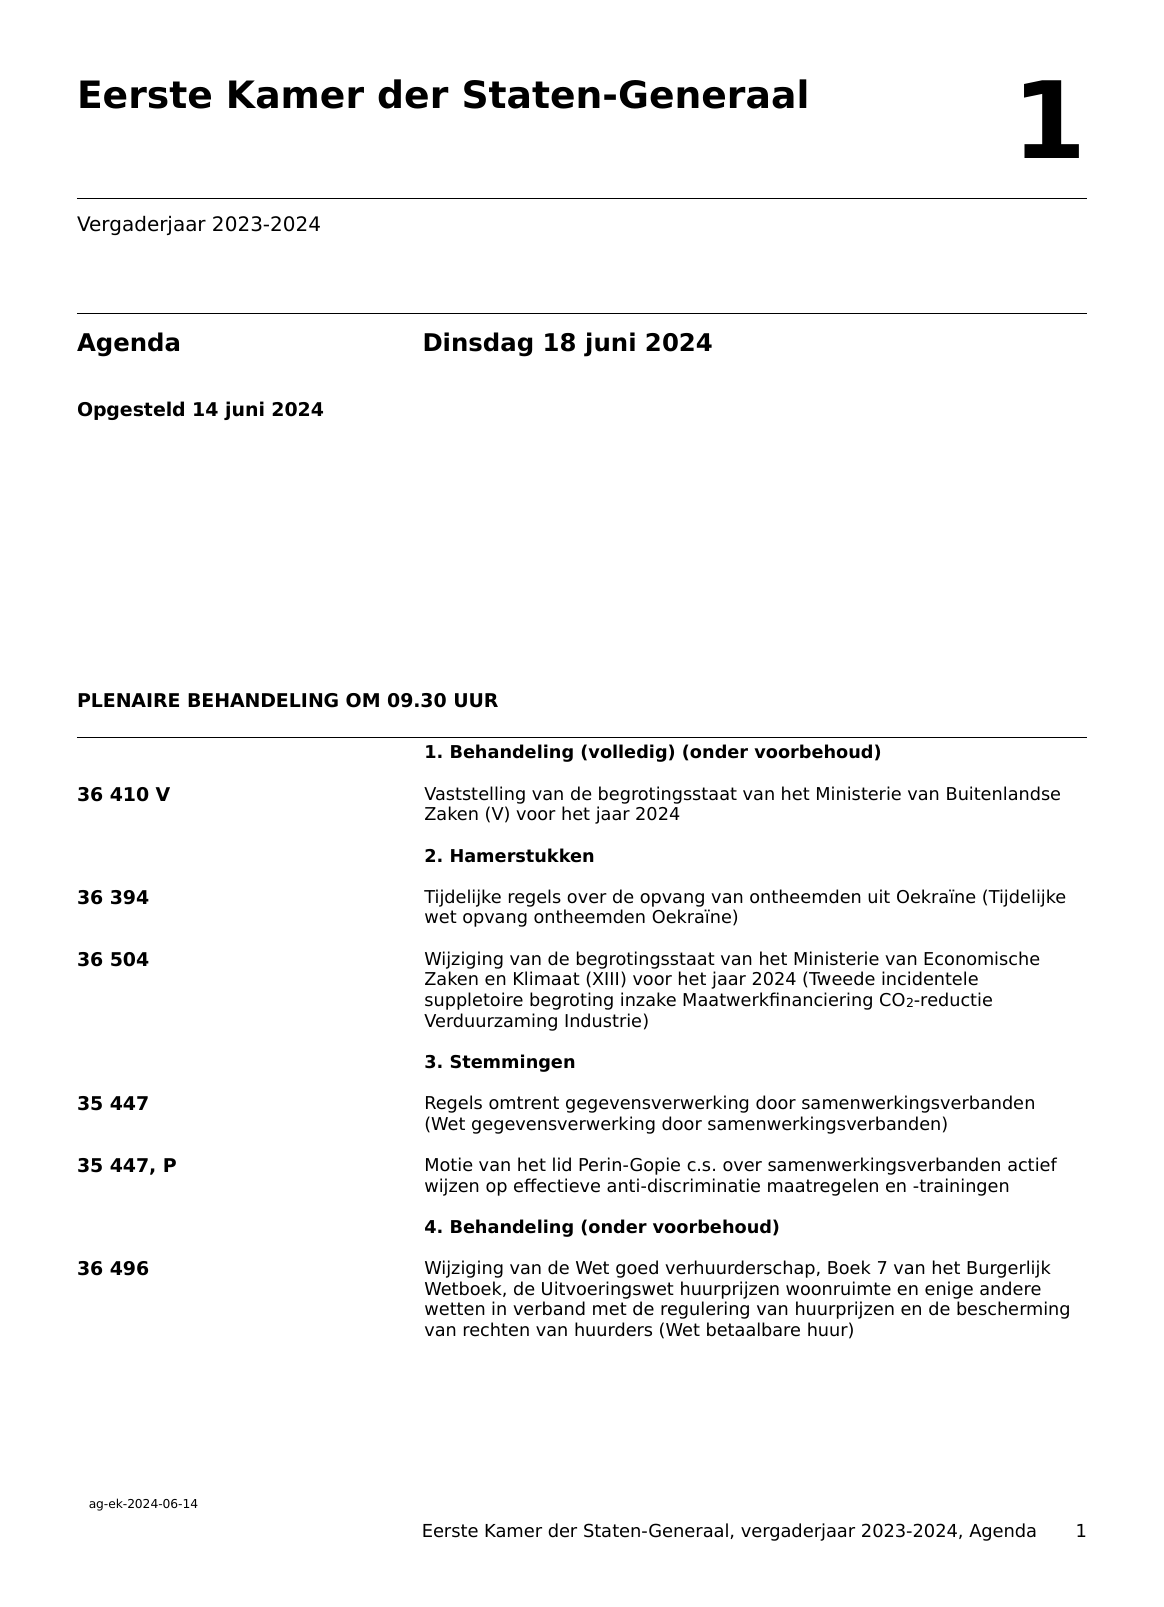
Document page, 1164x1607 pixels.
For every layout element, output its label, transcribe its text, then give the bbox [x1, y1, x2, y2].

table_cell [418, 1073, 1087, 1093]
table_cell [401, 928, 418, 949]
table_cell Motie van het lid Perin-Gopie c.s. over samenwerkingsverbanden actief wijzen op effectieve anti-discriminatie maatregelen en -trainingen [418, 1155, 1087, 1196]
table_cell [401, 887, 418, 928]
table_cell [401, 1258, 418, 1341]
table_cell 4. Behandeling (onder voorbehoud) [418, 1217, 1087, 1237]
table_cell [77, 1031, 401, 1052]
table_cell 2. Hamerstukken [418, 846, 1087, 866]
table_cell [77, 825, 401, 846]
table_cell [77, 928, 401, 949]
table_cell [418, 866, 1087, 887]
table_cell [401, 1052, 418, 1072]
table_cell Regels omtrent gegevensverwerking door samenwerkingsverbanden (Wet gegevensverwerking door samenwerkingsverbanden) [418, 1093, 1087, 1134]
table_header Eerste Kamer der Staten-Generaal [77, 59, 886, 198]
table_cell 35 447, P [77, 1155, 401, 1196]
table_cell 36 496 [77, 1258, 401, 1341]
table_cell Wijziging van de begrotingsstaat van het Ministerie van Economische Zaken en Klimaat (XIII) voor het jaar 2024 (Tweede incidentele suppletoire begroting inzake Maatwerkfinanciering CO2-reductie Verduurzaming Industrie) [418, 949, 1087, 1031]
table_cell 36 394 [77, 887, 401, 928]
table_header 1 [886, 59, 1087, 198]
table_header [77, 738, 401, 763]
text ag-ek-2024-06-14 [88, 1497, 323, 1511]
table_cell [77, 866, 401, 887]
table_cell [77, 1134, 401, 1155]
table_cell [77, 1196, 401, 1217]
table_cell [401, 1196, 418, 1217]
table_cell [77, 1052, 401, 1072]
table_header [401, 738, 418, 763]
table_cell [77, 1238, 401, 1258]
table_cell Vergaderjaar 2023-2024 [77, 199, 1087, 313]
subtitle PLENAIRE BEHANDELING OM 09.30 UUR [77, 690, 1087, 712]
table_cell [401, 825, 418, 846]
table_cell [401, 1093, 418, 1134]
table_cell [401, 866, 418, 887]
table_cell [401, 1217, 418, 1237]
table_cell [77, 846, 401, 866]
table_cell Tijdelijke regels over de opvang van ontheemden uit Oekraïne (Tijdelijke wet opvang ontheemden Oekraïne) [418, 887, 1087, 928]
table_cell [401, 846, 418, 866]
table_cell [418, 1196, 1087, 1217]
table_cell Agenda [77, 314, 422, 357]
table_cell [418, 1134, 1087, 1155]
table_cell 36 504 [77, 949, 401, 1031]
table_cell [418, 825, 1087, 846]
table_cell [401, 763, 418, 784]
table_cell Wijziging van de Wet goed verhuurderschap, Boek 7 van het Burgerlijk Wetboek, de Uitvoeringswet huurprijzen woonruimte en enige andere wetten in verband met de regulering van huurprijzen en de bescherming van rechten van huurders (Wet betaalbare huur) [418, 1258, 1087, 1341]
table_cell [401, 784, 418, 825]
table_cell [401, 1031, 418, 1052]
table_cell [401, 1134, 418, 1155]
table_cell [401, 1073, 418, 1093]
table_cell [418, 1031, 1087, 1052]
table_cell 3. Stemmingen [418, 1052, 1087, 1072]
text Opgesteld 14 juni 2024 [77, 399, 1087, 421]
table_cell [401, 1155, 418, 1196]
table_header 1. Behandeling (volledig) (onder voorbehoud) [418, 738, 1087, 763]
table_cell [418, 763, 1087, 784]
table_cell 35 447 [77, 1093, 401, 1134]
table_cell [77, 1073, 401, 1093]
table_cell [418, 928, 1087, 949]
table_cell Vaststelling van de begrotingsstaat van het Ministerie van Buitenlandse Zaken (V) voor het jaar 2024 [418, 784, 1087, 825]
table_cell [401, 1238, 418, 1258]
table_cell [418, 1238, 1087, 1258]
table_cell Dinsdag 18 juni 2024 [422, 314, 1087, 357]
table_cell [77, 1217, 401, 1237]
table_cell 36 410 V [77, 784, 401, 825]
table_cell [401, 949, 418, 1031]
table_cell [77, 763, 401, 784]
